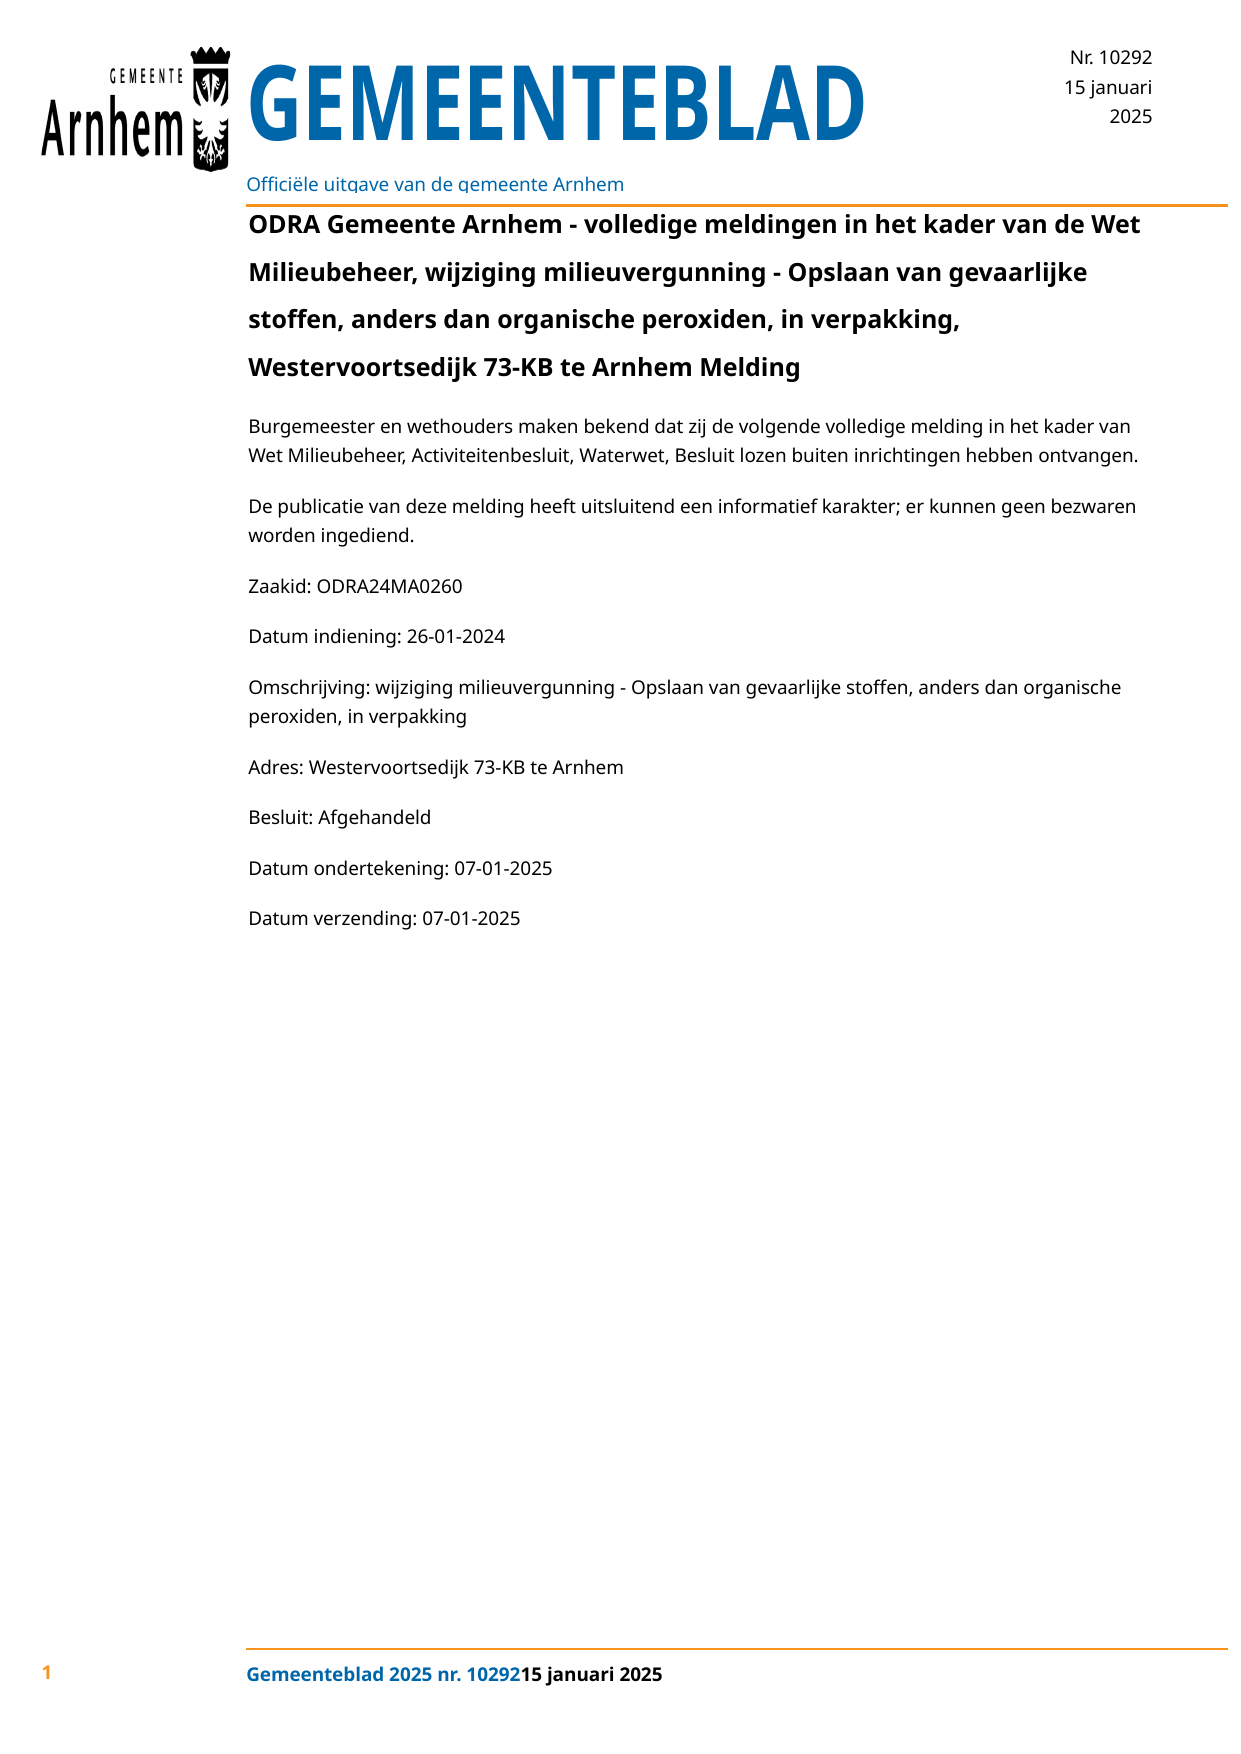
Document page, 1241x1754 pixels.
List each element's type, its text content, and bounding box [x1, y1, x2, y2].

text Datum verzending: 07-01-2025 [248, 905, 1152, 931]
text Besluit: Afgehandeld [248, 804, 1152, 830]
text Adres: Westervoortsedijk 73-KB te Arnhem [248, 754, 1152, 780]
text ODRA Gemeente Arnhem - volledige meldingen in het kader van de Wet Milieubeheer, wijziging milieuvergunning - Opslaan van gevaarlijke stoffen, anders dan organische peroxiden, in verpakking, Westervoortsedijk 73-KB te Arnhem Melding [248, 207, 1152, 384]
text Datum ondertekening: 07-01-2025 [248, 855, 1152, 881]
text Zaakid: ODRA24MA0260 [248, 573, 1152, 599]
text Burgemeester en wethouders maken bekend dat zij de volgende volledige melding in het kader van Wet Milieubeheer, Activiteitenbesluit, Waterwet, Besluit lozen buiten inrichtingen hebben ontvangen. [248, 413, 1152, 468]
picture [41, 47, 231, 172]
text Datum indiening: 26-01-2024 [248, 623, 1152, 649]
text Omschrijving: wijziging milieuvergunning - Opslaan van gevaarlijke stoffen, anders dan organische peroxiden, in verpakking [248, 674, 1152, 729]
text De publicatie van deze melding heeft uitsluitend een informatief karakter; er kunnen geen bezwaren worden ingediend. [248, 493, 1152, 548]
